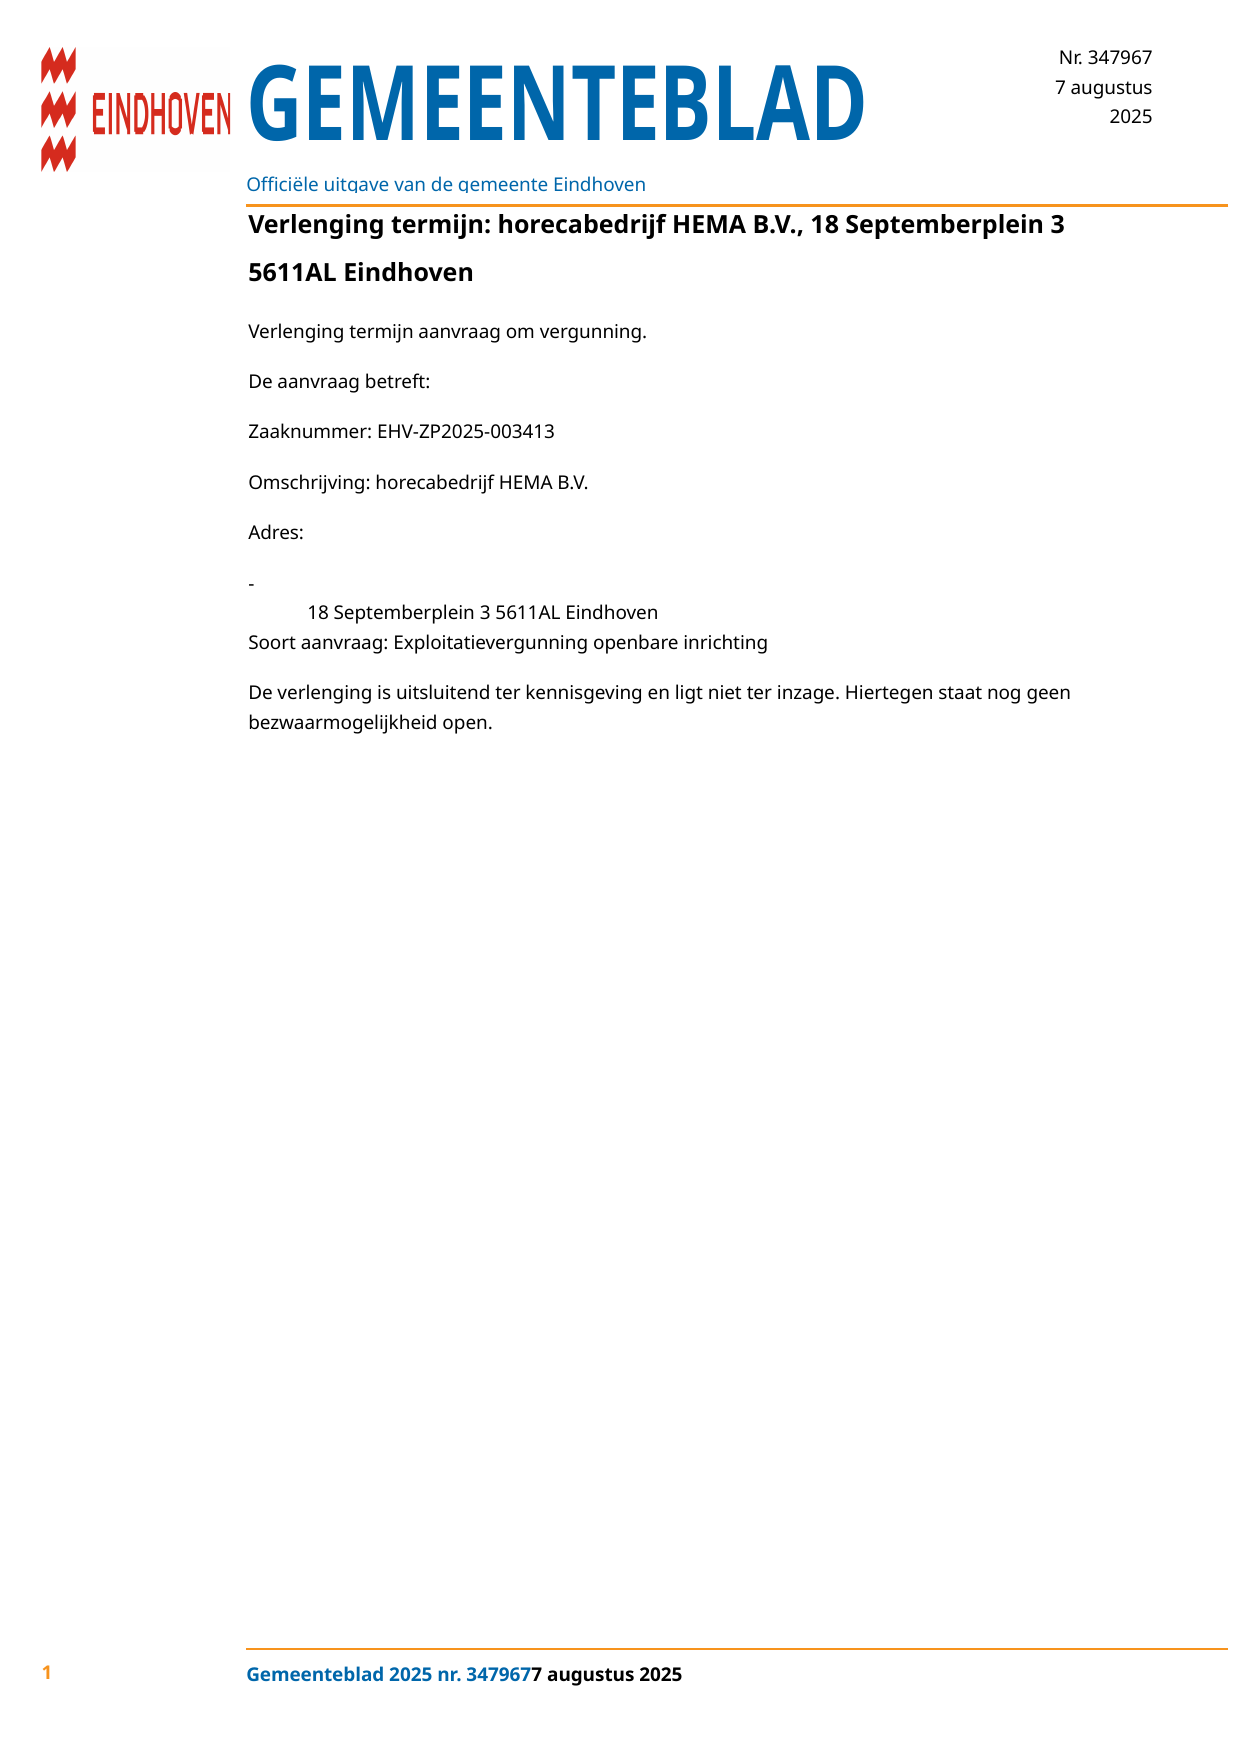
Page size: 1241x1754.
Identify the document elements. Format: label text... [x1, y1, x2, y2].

text De verlenging is uitsluitend ter kennisgeving en ligt niet ter inzage. Hiertegen staat nog geen bezwaarmogelijkheid open. [248, 679, 1152, 735]
list 18 Septemberplein 3 5611AL Eindhoven [248, 599, 1152, 625]
text Soort aanvraag: Exploitatievergunning openbare inrichting [248, 629, 1152, 655]
text Verlenging termijn aanvraag om vergunning. [248, 318, 1152, 344]
text Omschrijving: horecabedrijf HEMA B.V. [248, 469, 1152, 495]
text Adres: [248, 519, 1152, 545]
text Verlenging termijn: horecabedrijf HEMA B.V., 18 Septemberplein 3 5611AL Eindhoven [248, 207, 1152, 288]
text De aanvraag betreft: [248, 368, 1152, 394]
text Zaaknummer: EHV-ZP2025-003413 [248, 419, 1152, 444]
picture [41, 47, 231, 172]
